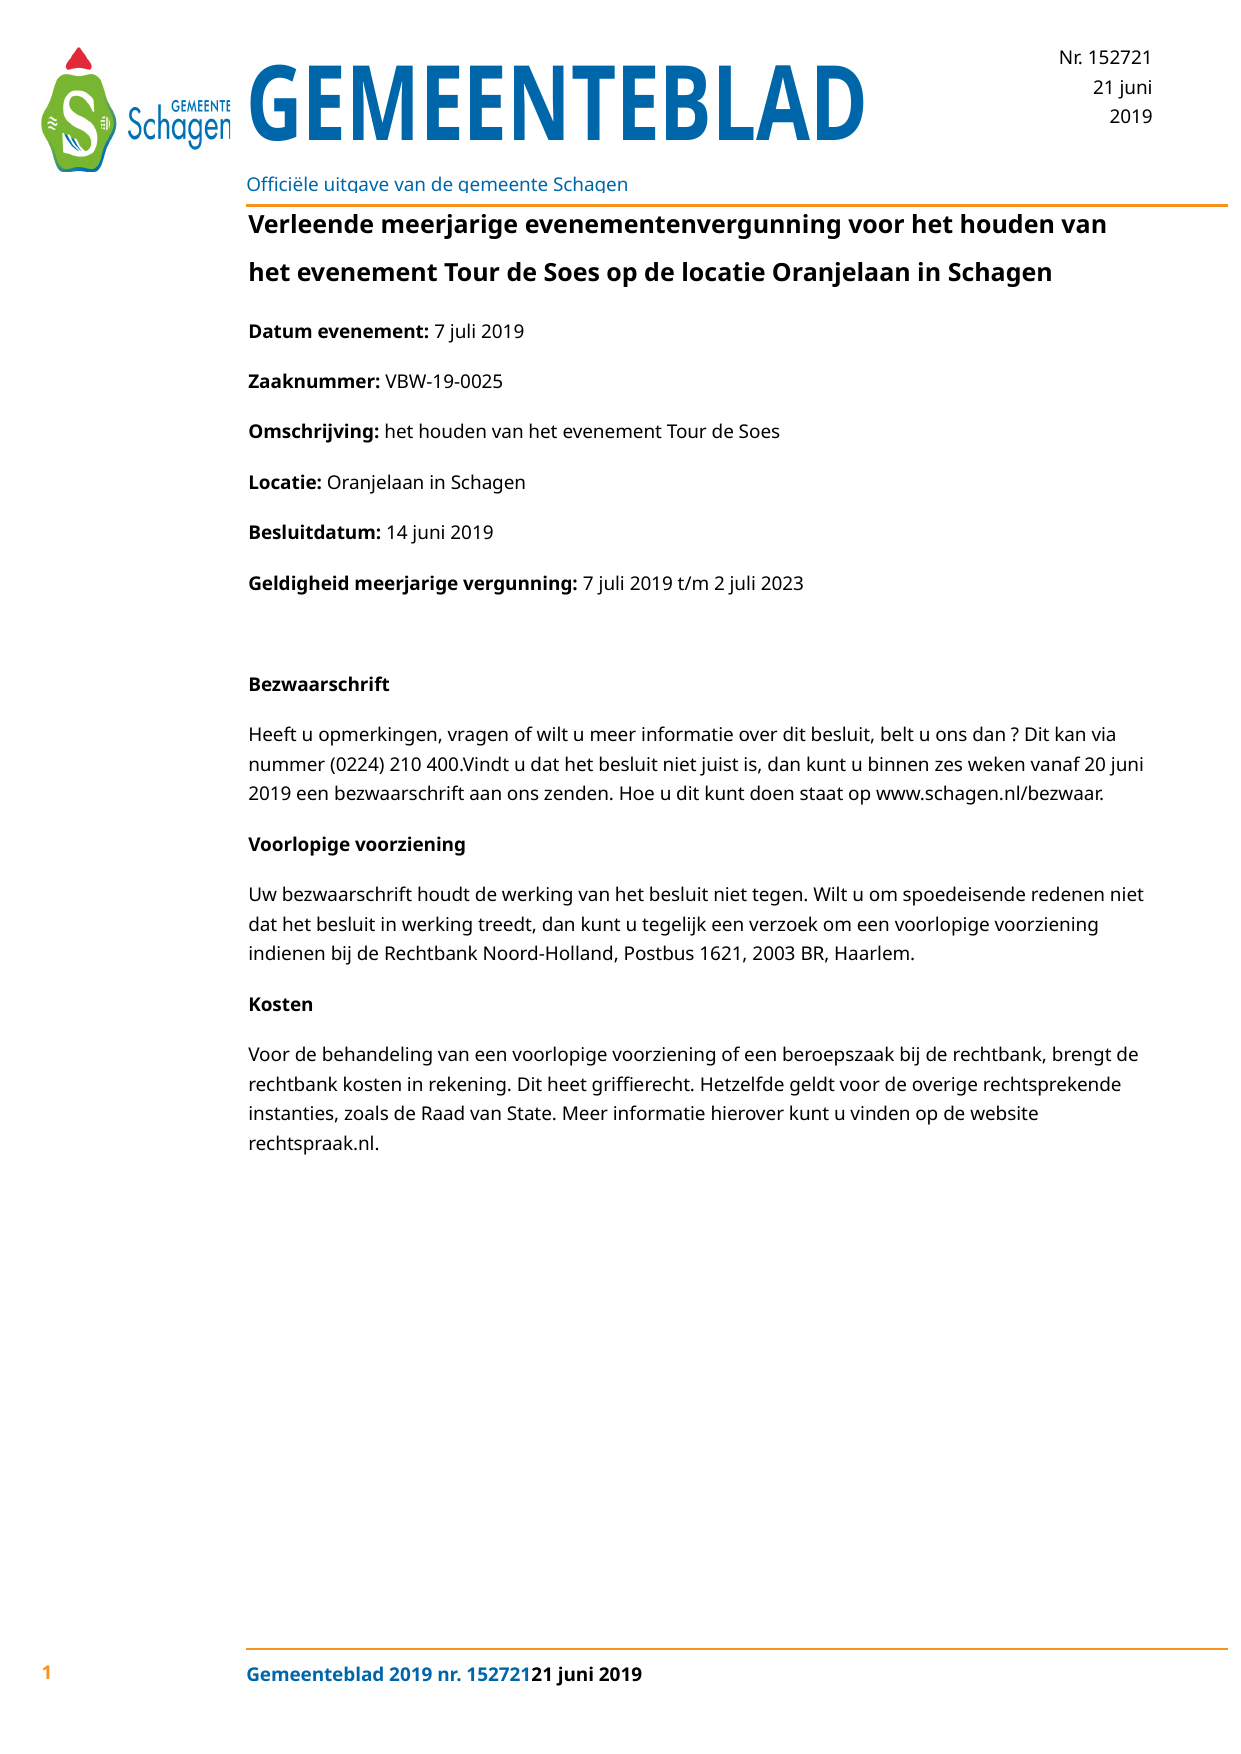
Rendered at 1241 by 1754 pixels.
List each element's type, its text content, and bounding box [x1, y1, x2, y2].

text Heeft u opmerkingen, vragen of wilt u meer informatie over dit besluit, belt u ons dan ? Dit kan via nummer (0224) 210 400.Vindt u dat het besluit niet juist is, dan kunt u binnen zes weken vanaf 20 juni 2019 een bezwaarschrift aan ons zenden. Hoe u dit kunt doen staat op www.schagen.nl/bezwaar. [248, 721, 1152, 806]
text Voor de behandeling van een voorlopige voorziening of een beroepszaak bij de rechtbank, brengt de rechtbank kosten in rekening. Dit heet griffierecht. Hetzelfde geldt voor de overige rechtsprekende instanties, zoals de Raad van State. Meer informatie hierover kunt u vinden op de website rechtspraak.nl. [248, 1041, 1152, 1156]
text Geldigheid meerjarige vergunning: 7 juli 2019 t/m 2 juli 2023 [248, 570, 1152, 596]
text Verleende meerjarige evenementenvergunning voor het houden van het evenement Tour de Soes op de locatie Oranjelaan in Schagen [248, 207, 1152, 288]
text Datum evenement: 7 juli 2019 [248, 318, 1152, 344]
text Locatie: Oranjelaan in Schagen [248, 469, 1152, 495]
text Omschrijving: het houden van het evenement Tour de Soes [248, 419, 1152, 444]
picture [41, 47, 231, 172]
text Besluitdatum: 14 juni 2019 [248, 519, 1152, 545]
text Zaaknummer: VBW-19-0025 [248, 368, 1152, 394]
text Bezwaarschrift [248, 671, 1152, 697]
text Voorlopige voorziening [248, 831, 1152, 857]
text Kosten [248, 991, 1152, 1017]
text Uw bezwaarschrift houdt de werking van het besluit niet tegen. Wilt u om spoedeisende redenen niet dat het besluit in werking treedt, dan kunt u tegelijk een verzoek om een voorlopige voorziening indienen bij de Rechtbank Noord-Holland, Postbus 1621, 2003 BR, Haarlem. [248, 881, 1152, 966]
